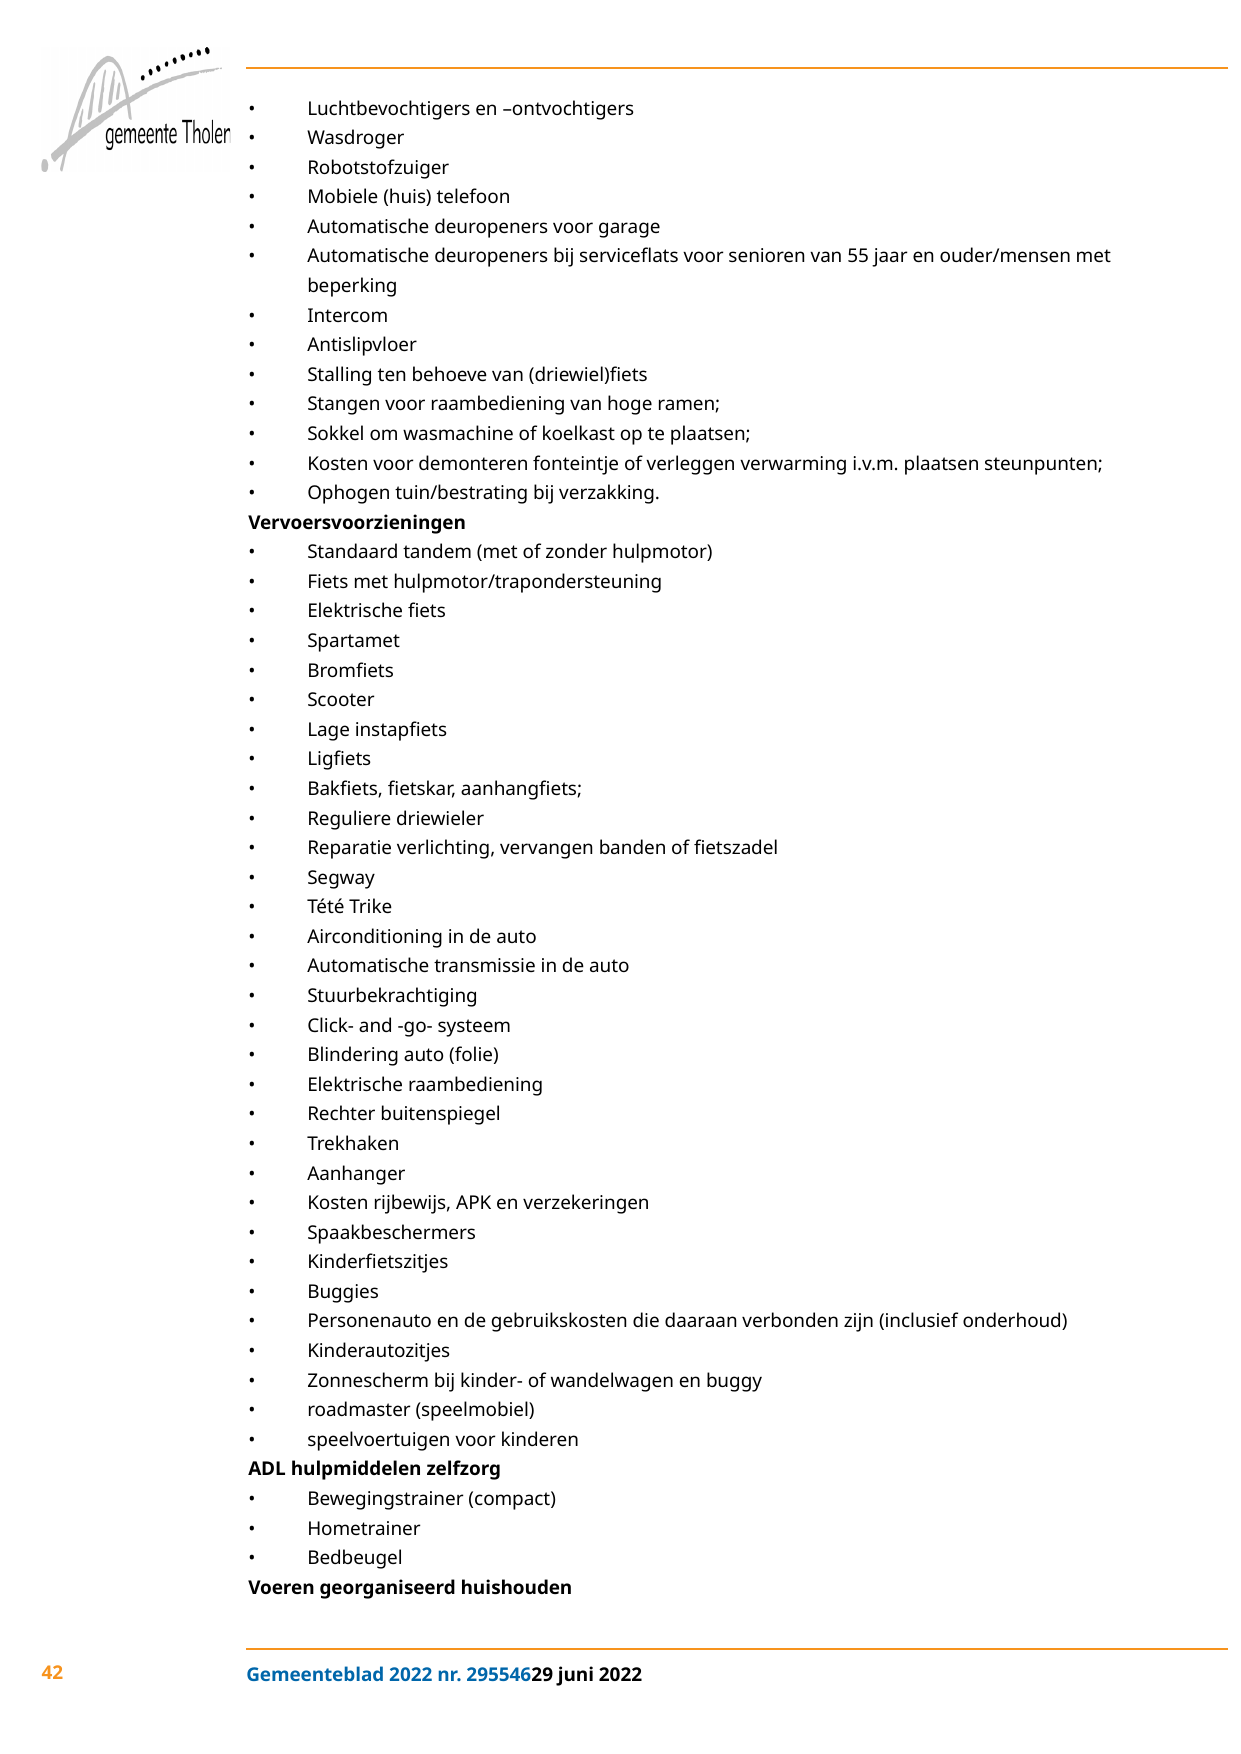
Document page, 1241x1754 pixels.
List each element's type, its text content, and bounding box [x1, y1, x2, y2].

list Trekhaken [248, 1130, 1152, 1156]
list Stangen voor raambediening van hoge ramen; [248, 391, 1152, 416]
list speelvoertuigen voor kinderen [248, 1426, 1152, 1452]
list Kosten voor demonteren fonteintje of verleggen verwarming i.v.m. plaatsen steunpunten; [248, 450, 1152, 476]
list Fiets met hulpmotor/trapondersteuning [248, 568, 1152, 594]
list Bewegingstrainer (compact) [248, 1485, 1152, 1511]
text Vervoersvoorzieningen [248, 509, 1152, 535]
list Elektrische raambediening [248, 1071, 1152, 1097]
list Segway [248, 864, 1152, 890]
list Hometrainer [248, 1515, 1152, 1541]
list roadmaster (speelmobiel) [248, 1396, 1152, 1422]
list Kinderautozitjes [248, 1337, 1152, 1363]
list Spaakbeschermers [248, 1219, 1152, 1245]
list Bromfiets [248, 657, 1152, 683]
list Aanhanger [248, 1160, 1152, 1186]
list Bakfiets, fietskar, aanhangfiets; [248, 775, 1152, 801]
list Elektrische fiets [248, 598, 1152, 623]
list Reparatie verlichting, vervangen banden of fietszadel [248, 834, 1152, 860]
list Kosten rijbewijs, APK en verzekeringen [248, 1189, 1152, 1215]
list Wasdroger [248, 124, 1152, 150]
list Standaard tandem (met of zonder hulpmotor) [248, 538, 1152, 564]
list Scooter [248, 686, 1152, 712]
list Stuurbekrachtiging [248, 982, 1152, 1008]
list Zonnescherm bij kinder- of wandelwagen en buggy [248, 1367, 1152, 1393]
list Intercom [248, 302, 1152, 328]
list Rechter buitenspiegel [248, 1101, 1152, 1126]
list Spartamet [248, 627, 1152, 653]
list Robotstofzuiger [248, 154, 1152, 180]
list Buggies [248, 1278, 1152, 1304]
list Automatische transmissie in de auto [248, 953, 1152, 978]
list Luchtbevochtigers en –ontvochtigers [248, 95, 1152, 121]
list Kinderfietszitjes [248, 1248, 1152, 1274]
list Personenauto en de gebruikskosten die daaraan verbonden zijn (inclusief onderhoud) [248, 1308, 1152, 1333]
list Ophogen tuin/bestrating bij verzakking. [248, 479, 1152, 505]
list Stalling ten behoeve van (driewiel)fiets [248, 361, 1152, 387]
list Reguliere driewieler [248, 805, 1152, 831]
list Sokkel om wasmachine of koelkast op te plaatsen; [248, 420, 1152, 446]
text ADL hulpmiddelen zelfzorg [248, 1456, 1152, 1481]
list Antislipvloer [248, 331, 1152, 357]
list Tété Trike [248, 893, 1152, 919]
list Ligfiets [248, 746, 1152, 771]
list Click- and -go- systeem [248, 1012, 1152, 1038]
list Blindering auto (folie) [248, 1041, 1152, 1067]
text Voeren georganiseerd huishouden [248, 1574, 1152, 1600]
list Automatische deuropeners bij serviceflats voor senioren van 55 jaar en ouder/mensen met beperking [248, 243, 1152, 298]
picture [41, 47, 231, 172]
list Bedbeugel [248, 1544, 1152, 1570]
list Mobiele (huis) telefoon [248, 183, 1152, 209]
list Airconditioning in de auto [248, 923, 1152, 949]
list Lage instapfiets [248, 716, 1152, 742]
list Automatische deuropeners voor garage [248, 213, 1152, 239]
